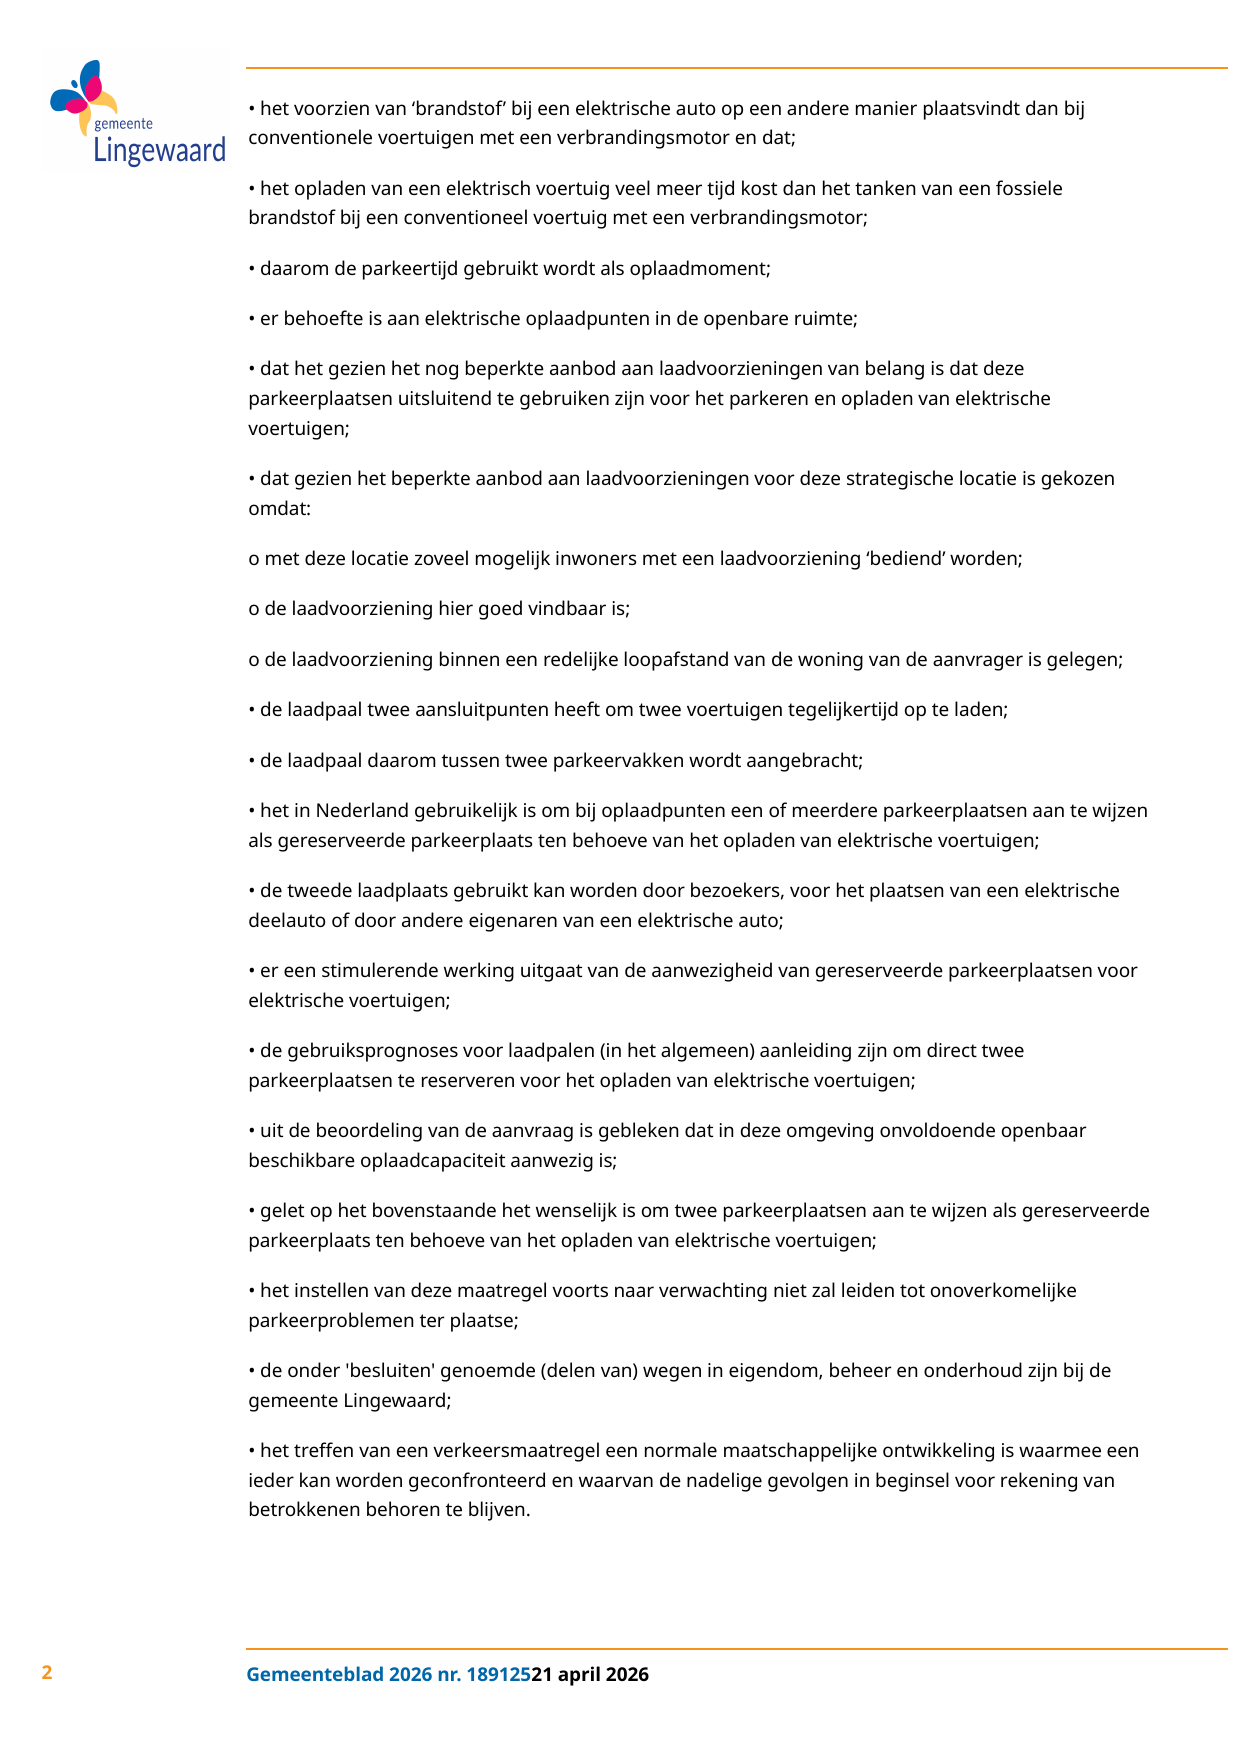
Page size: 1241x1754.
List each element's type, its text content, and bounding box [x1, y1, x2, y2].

text • er behoefte is aan elektrische oplaadpunten in de openbare ruimte; [248, 305, 1152, 331]
text • gelet op het bovenstaande het wenselijk is om twee parkeerplaatsen aan te wijzen als gereserveerde parkeerplaats ten behoeve van het opladen van elektrische voertuigen; [248, 1197, 1152, 1253]
text o de laadvoorziening binnen een redelijke loopafstand van de woning van de aanvrager is gelegen; [248, 646, 1152, 672]
text • het in Nederland gebruikelijk is om bij oplaadpunten een of meerdere parkeerplaatsen aan te wijzen als gereserveerde parkeerplaats ten behoeve van het opladen van elektrische voertuigen; [248, 797, 1152, 853]
text • de onder 'besluiten' genoemde (delen van) wegen in eigendom, beheer en onderhoud zijn bij de gemeente Lingewaard; [248, 1357, 1152, 1413]
text • uit de beoordeling van de aanvraag is gebleken dat in deze omgeving onvoldoende openbaar beschikbare oplaadcapaciteit aanwezig is; [248, 1117, 1152, 1173]
text • daarom de parkeertijd gebruikt wordt als oplaadmoment; [248, 255, 1152, 281]
text • de tweede laadplaats gebruikt kan worden door bezoekers, voor het plaatsen van een elektrische deelauto of door andere eigenaren van een elektrische auto; [248, 877, 1152, 933]
text • de laadpaal daarom tussen twee parkeervakken wordt aangebracht; [248, 747, 1152, 773]
text • het voorzien van ‘brandstof’ bij een elektrische auto op een andere manier plaatsvindt dan bij conventionele voertuigen met een verbrandingsmotor en dat; [248, 95, 1152, 150]
text • de gebruiksprognoses voor laadpalen (in het algemeen) aanleiding zijn om direct twee parkeerplaatsen te reserveren voor het opladen van elektrische voertuigen; [248, 1037, 1152, 1093]
text • er een stimulerende werking uitgaat van de aanwezigheid van gereserveerde parkeerplaatsen voor elektrische voertuigen; [248, 957, 1152, 1013]
text • de laadpaal twee aansluitpunten heeft om twee voertuigen tegelijkertijd op te laden; [248, 696, 1152, 722]
text • het treffen van een verkeersmaatregel een normale maatschappelijke ontwikkeling is waarmee een ieder kan worden geconfronteerd en waarvan de nadelige gevolgen in beginsel voor rekening van betrokkenen behoren te blijven. [248, 1437, 1152, 1522]
text • het opladen van een elektrisch voertuig veel meer tijd kost dan het tanken van een fossiele brandstof bij een conventioneel voertuig met een verbrandingsmotor; [248, 175, 1152, 230]
picture [41, 47, 231, 172]
text • dat het gezien het nog beperkte aanbod aan laadvoorzieningen van belang is dat deze parkeerplaatsen uitsluitend te gebruiken zijn voor het parkeren en opladen van elektrische voertuigen; [248, 356, 1152, 441]
text o de laadvoorziening hier goed vindbaar is; [248, 596, 1152, 621]
text o met deze locatie zoveel mogelijk inwoners met een laadvoorziening ‘bediend’ worden; [248, 545, 1152, 571]
text • het instellen van deze maatregel voorts naar verwachting niet zal leiden tot onoverkomelijke parkeerproblemen ter plaatse; [248, 1277, 1152, 1333]
text • dat gezien het beperkte aanbod aan laadvoorzieningen voor deze strategische locatie is gekozen omdat: [248, 465, 1152, 521]
